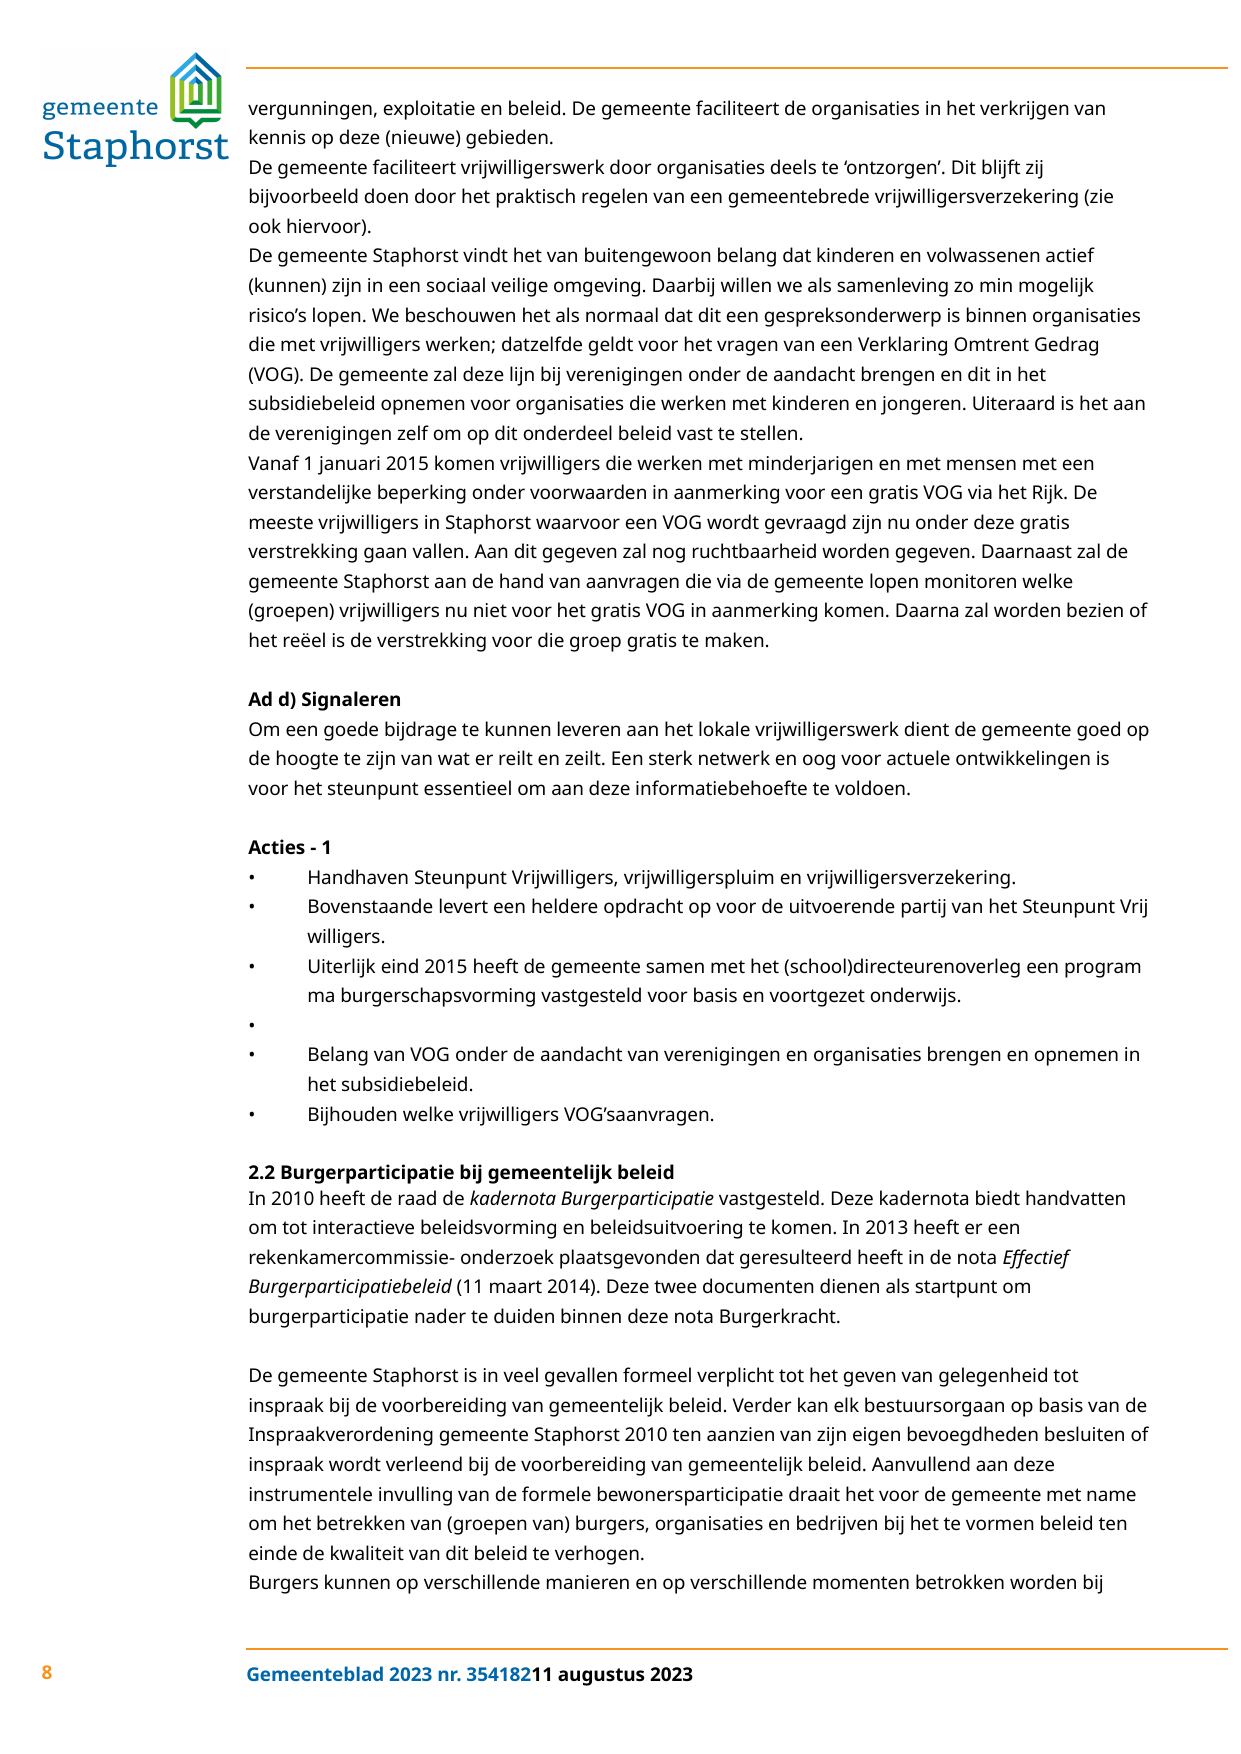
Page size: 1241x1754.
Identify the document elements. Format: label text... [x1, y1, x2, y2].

text Ad d) Signaleren [248, 686, 1152, 712]
text De gemeente Staphorst is in veel gevallen formeel verplicht tot het geven van gelegenheid tot inspraak bij de voorbereiding van gemeentelijk beleid. Verder kan elk bestuursorgaan op basis van de Inspraakverordening gemeente Staphorst 2010 ten aanzien van zijn eigen bevoegdheden besluiten of inspraak wordt verleend bij de voorbereiding van gemeentelijk beleid. Aanvullend aan deze instrumentele invulling van de formele bewonersparticipatie draait het voor de gemeente met name om het betrekken van (groepen van) burgers, organisaties en bedrijven bij het te vormen beleid ten einde de kwaliteit van dit beleid te verhogen. [248, 1362, 1152, 1566]
picture [41, 47, 231, 172]
text De gemeente faciliteert vrijwilligerswerk door organisaties deels te ‘ontzorgen’. Dit blijft zij bijvoorbeeld doen door het praktisch regelen van een gemeentebrede vrijwilligersverzekering (zie ook hiervoor). [248, 154, 1152, 239]
text vergunningen, exploitatie en beleid. De gemeente faciliteert de organisaties in het verkrijgen van kennis op deze (nieuwe) gebieden. [248, 95, 1152, 150]
table_header Acties - 1 Handhaven Steunpunt Vrijwilligers, vrijwilligerspluim en vrijwilligersverzekering. Bovenstaande levert een heldere opdracht op voor de uitvoerende partij van het Steunpunt Vrijwilligers. Uiterlijk eind 2015 heeft de gemeente samen met het (school)directeurenoverleg een programma burgerschapsvorming vastgesteld voor basis en voortgezet onderwijs. Belang van VOG onder de aandacht van verenigingen en organisaties brengen en opnemen in het subsidiebeleid. Bijhouden welke vrijwilligers VOG’saanvragen. [248, 835, 1152, 1126]
text Burgers kunnen op verschillende manieren en op verschillende momenten betrokken worden bij [248, 1569, 1152, 1595]
text De gemeente Staphorst vindt het van buitengewoon belang dat kinderen en volwassenen actief (kunnen) zijn in een sociaal veilige omgeving. Daarbij willen we als samenleving zo min mogelijk risico’s lopen. We beschouwen het als normaal dat dit een gespreksonderwerp is binnen organisaties die met vrijwilligers werken; datzelfde geldt voor het vragen van een Verklaring Omtrent Gedrag (VOG). De gemeente zal deze lijn bij verenigingen onder de aandacht brengen en dit in het subsidiebeleid opnemen voor organisaties die werken met kinderen en jongeren. Uiteraard is het aan de verenigingen zelf om op dit onderdeel beleid vast te stellen. [248, 243, 1152, 446]
text In 2010 heeft de raad de kadernota Burgerparticipatie vastgesteld. Deze kadernota biedt handvatten om tot interactieve beleidsvorming en beleidsuitvoering te komen. In 2013 heeft er een rekenkamercommissie- onderzoek plaatsgevonden dat geresulteerd heeft in de nota Effectief Burgerparticipatiebeleid (11 maart 2014). Deze twee documenten dienen als startpunt om burgerparticipatie nader te duiden binnen deze nota Burgerkracht. [248, 1185, 1152, 1329]
text Om een goede bijdrage te kunnen leveren aan het lokale vrijwilligerswerk dient de gemeente goed op de hoogte te zijn van wat er reilt en zeilt. Een sterk netwerk en oog voor actuele ontwikkelingen is voor het steunpunt essentieel om aan deze informatiebehoefte te voldoen. [248, 716, 1152, 801]
text 2.2 Burgerparticipatie bij gemeentelijk beleid [248, 1159, 1152, 1185]
text Vanaf 1 januari 2015 komen vrijwilligers die werken met minderjarigen en met mensen met een verstandelijke beperking onder voorwaarden in aanmerking voor een gratis VOG via het Rijk. De meeste vrijwilligers in Staphorst waarvoor een VOG wordt gevraagd zijn nu onder deze gratis verstrekking gaan vallen. Aan dit gegeven zal nog ruchtbaarheid worden gegeven. Daarnaast zal de gemeente Staphorst aan de hand van aanvragen die via de gemeente lopen monitoren welke (groepen) vrijwilligers nu niet voor het gratis VOG in aanmerking komen. Daarna zal worden bezien of het reëel is de verstrekking voor die groep gratis te maken. [248, 450, 1152, 653]
